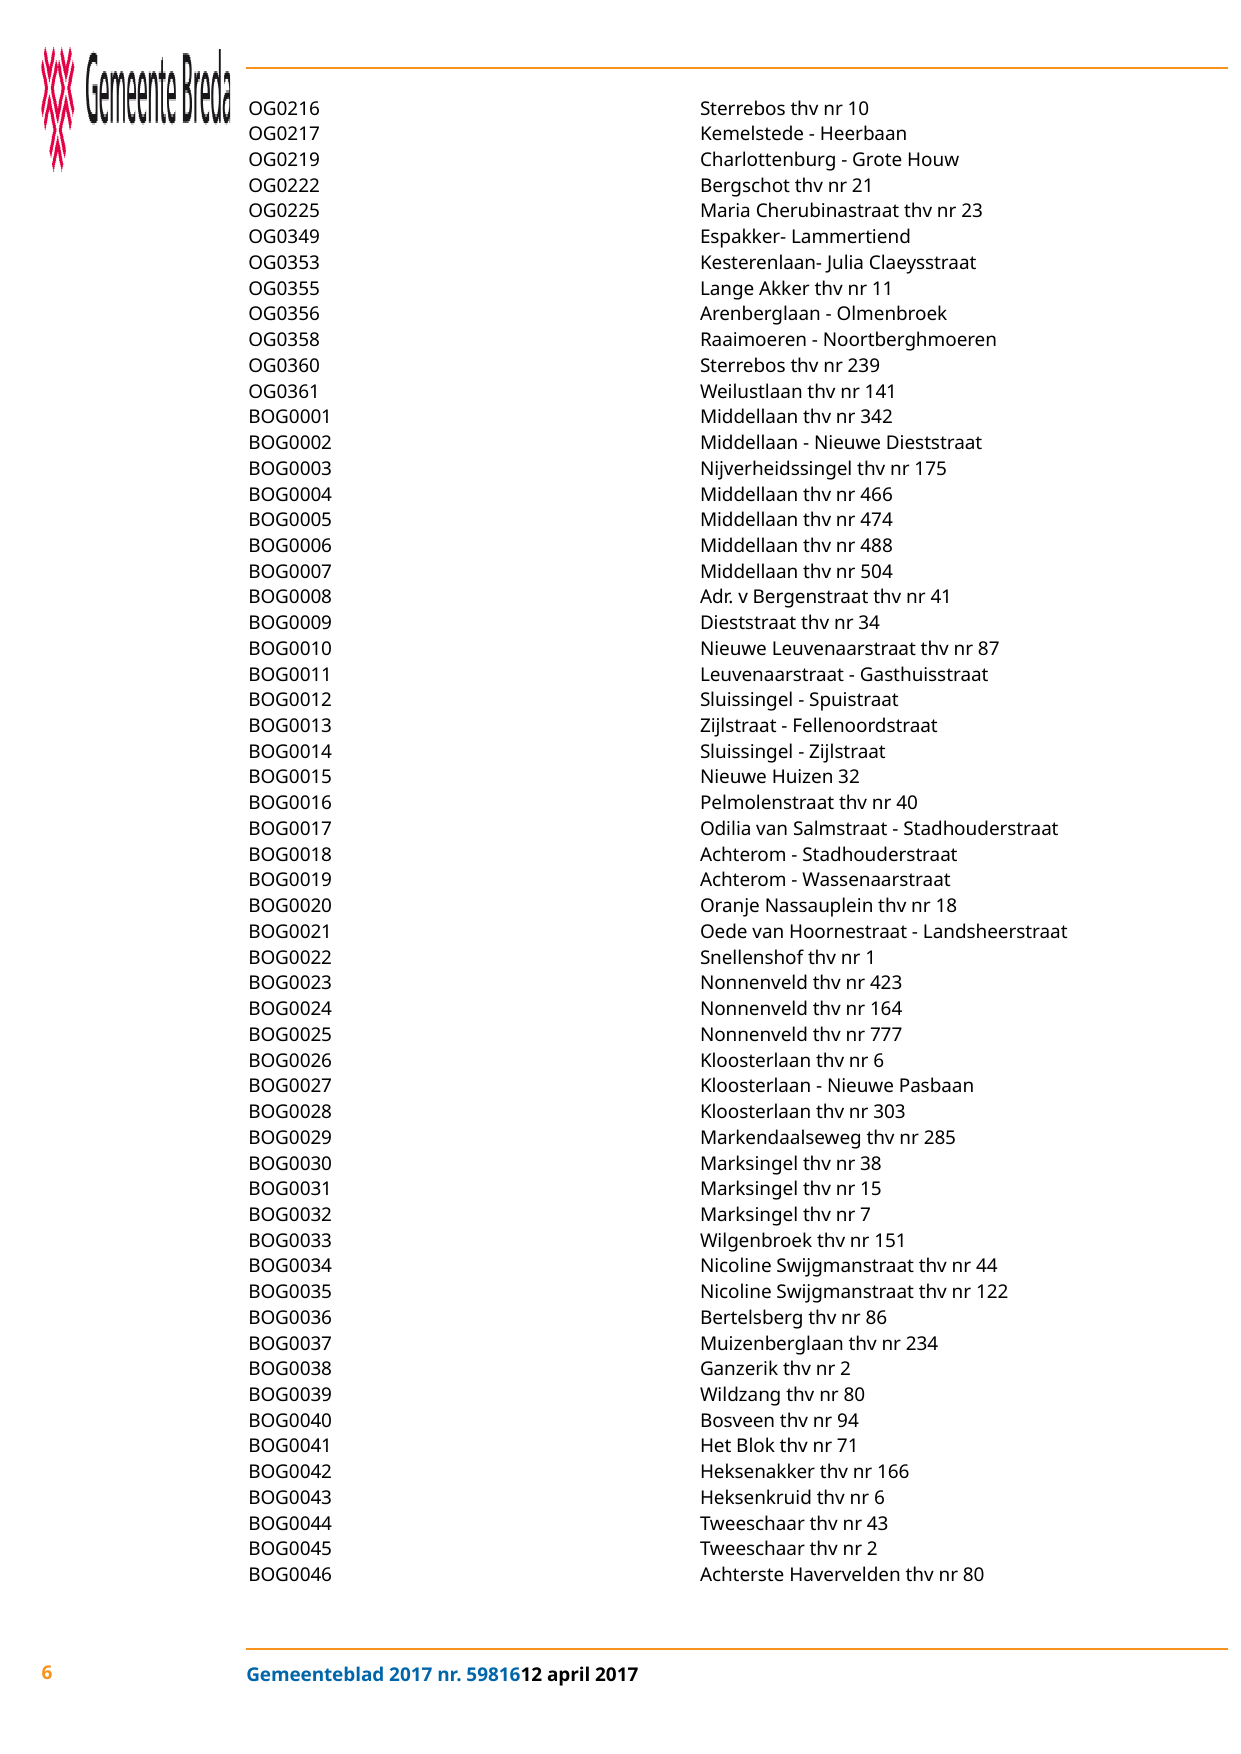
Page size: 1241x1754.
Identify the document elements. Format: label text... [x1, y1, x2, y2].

table_cell Heksenakker thv nr 166 [700, 1459, 1152, 1484]
table_cell BOG0014 [248, 738, 700, 764]
table_cell BOG0034 [248, 1253, 700, 1278]
table_cell Charlottenburg - Grote Houw [700, 146, 1152, 172]
table_cell Tweeschaar thv nr 43 [700, 1510, 1152, 1536]
table_cell Nonnenveld thv nr 164 [700, 995, 1152, 1021]
table_cell Lange Akker thv nr 11 [700, 275, 1152, 301]
table_cell Tweeschaar thv nr 2 [700, 1536, 1152, 1561]
table_cell BOG0007 [248, 558, 700, 584]
table_cell BOG0045 [248, 1536, 700, 1561]
table_cell BOG0046 [248, 1561, 700, 1587]
table_cell BOG0032 [248, 1201, 700, 1227]
table_cell BOG0044 [248, 1510, 700, 1536]
table_cell Middellaan - Nieuwe Dieststraat [700, 429, 1152, 455]
table_cell Middellaan thv nr 488 [700, 532, 1152, 558]
table_cell Nieuwe Huizen 32 [700, 764, 1152, 789]
table_cell OG0358 [248, 326, 700, 352]
table_cell BOG0003 [248, 455, 700, 481]
table_cell Middellaan thv nr 504 [700, 558, 1152, 584]
table_cell BOG0011 [248, 661, 700, 687]
table_cell BOG0033 [248, 1227, 700, 1253]
table_cell OG0222 [248, 172, 700, 198]
picture [41, 47, 231, 172]
table_cell Pelmolenstraat thv nr 40 [700, 790, 1152, 815]
table_cell Ganzerik thv nr 2 [700, 1356, 1152, 1381]
table_cell Oranje Nassauplein thv nr 18 [700, 893, 1152, 918]
table_cell BOG0026 [248, 1047, 700, 1072]
table_cell BOG0005 [248, 506, 700, 532]
table_cell Bergschot thv nr 21 [700, 172, 1152, 198]
table_cell OG0219 [248, 146, 700, 172]
table_cell BOG0027 [248, 1073, 700, 1098]
table_cell BOG0036 [248, 1304, 700, 1330]
table_cell Heksenkruid thv nr 6 [700, 1484, 1152, 1510]
table_cell Nicoline Swijgmanstraat thv nr 44 [700, 1253, 1152, 1278]
table_cell Muizenberglaan thv nr 234 [700, 1330, 1152, 1356]
table_cell Leuvenaarstraat - Gasthuisstraat [700, 661, 1152, 687]
table_cell Middellaan thv nr 342 [700, 404, 1152, 429]
table_cell BOG0043 [248, 1484, 700, 1510]
table_cell BOG0023 [248, 970, 700, 995]
table_cell Achterom - Stadhouderstraat [700, 841, 1152, 867]
table_cell BOG0040 [248, 1407, 700, 1433]
table_cell Middellaan thv nr 466 [700, 481, 1152, 506]
table_cell OG0216 [248, 95, 700, 121]
table_cell BOG0010 [248, 635, 700, 661]
table_cell BOG0030 [248, 1150, 700, 1175]
table_cell OG0356 [248, 301, 700, 326]
table_cell BOG0009 [248, 609, 700, 635]
table_cell Kloosterlaan thv nr 6 [700, 1047, 1152, 1072]
table_cell BOG0028 [248, 1098, 700, 1124]
table_cell Het Blok thv nr 71 [700, 1433, 1152, 1458]
table_cell Arenberglaan - Olmenbroek [700, 301, 1152, 326]
table_cell OG0217 [248, 121, 700, 146]
table_cell BOG0042 [248, 1459, 700, 1484]
table_cell Zijlstraat - Fellenoordstraat [700, 712, 1152, 738]
table_cell OG0225 [248, 198, 700, 223]
table_cell BOG0004 [248, 481, 700, 506]
table_cell Nonnenveld thv nr 423 [700, 970, 1152, 995]
table_cell Markendaalseweg thv nr 285 [700, 1124, 1152, 1150]
table_cell Marksingel thv nr 38 [700, 1150, 1152, 1175]
table_cell OG0360 [248, 352, 700, 378]
table_cell BOG0021 [248, 918, 700, 944]
table_cell Espakker- Lammertiend [700, 224, 1152, 249]
table_cell BOG0006 [248, 532, 700, 558]
table_cell Wilgenbroek thv nr 151 [700, 1227, 1152, 1253]
table_cell Dieststraat thv nr 34 [700, 609, 1152, 635]
table_cell BOG0019 [248, 867, 700, 892]
table_cell OG0349 [248, 224, 700, 249]
table_cell Snellenshof thv nr 1 [700, 944, 1152, 969]
table_cell BOG0020 [248, 893, 700, 918]
table_cell Kloosterlaan thv nr 303 [700, 1098, 1152, 1124]
table_cell BOG0039 [248, 1381, 700, 1407]
table_cell Nicoline Swijgmanstraat thv nr 122 [700, 1278, 1152, 1304]
table_cell BOG0018 [248, 841, 700, 867]
table_cell Nonnenveld thv nr 777 [700, 1021, 1152, 1047]
table_cell Bertelsberg thv nr 86 [700, 1304, 1152, 1330]
table_cell Middellaan thv nr 474 [700, 506, 1152, 532]
table_cell OG0361 [248, 378, 700, 403]
table_cell Nieuwe Leuvenaarstraat thv nr 87 [700, 635, 1152, 661]
table_cell BOG0037 [248, 1330, 700, 1356]
table_cell Achterste Havervelden thv nr 80 [700, 1561, 1152, 1587]
table_cell Odilia van Salmstraat - Stadhouderstraat [700, 815, 1152, 841]
table_cell Kesterenlaan- Julia Claeysstraat [700, 249, 1152, 275]
table_cell BOG0013 [248, 712, 700, 738]
table_cell Raaimoeren - Noortberghmoeren [700, 326, 1152, 352]
table_cell Adr. v Bergenstraat thv nr 41 [700, 584, 1152, 609]
table_cell Oede van Hoornestraat - Landsheerstraat [700, 918, 1152, 944]
table_cell BOG0012 [248, 687, 700, 712]
table_cell BOG0008 [248, 584, 700, 609]
table_cell BOG0002 [248, 429, 700, 455]
table_cell BOG0025 [248, 1021, 700, 1047]
table_cell BOG0022 [248, 944, 700, 969]
table_cell Nijverheidssingel thv nr 175 [700, 455, 1152, 481]
table_cell BOG0024 [248, 995, 700, 1021]
table_cell Marksingel thv nr 7 [700, 1201, 1152, 1227]
table_cell Kemelstede - Heerbaan [700, 121, 1152, 146]
table_cell BOG0016 [248, 790, 700, 815]
table_cell OG0355 [248, 275, 700, 301]
table_cell Weilustlaan thv nr 141 [700, 378, 1152, 403]
table_cell BOG0038 [248, 1356, 700, 1381]
table_cell Sterrebos thv nr 239 [700, 352, 1152, 378]
table_cell BOG0017 [248, 815, 700, 841]
table_cell Achterom - Wassenaarstraat [700, 867, 1152, 892]
table_cell OG0353 [248, 249, 700, 275]
table_cell Sluissingel - Zijlstraat [700, 738, 1152, 764]
table_cell Sterrebos thv nr 10 [700, 95, 1152, 121]
table_cell Maria Cherubinastraat thv nr 23 [700, 198, 1152, 223]
table_cell BOG0031 [248, 1175, 700, 1201]
table_cell Wildzang thv nr 80 [700, 1381, 1152, 1407]
table_cell Sluissingel - Spuistraat [700, 687, 1152, 712]
table_cell BOG0035 [248, 1278, 700, 1304]
table_cell BOG0001 [248, 404, 700, 429]
table_cell BOG0015 [248, 764, 700, 789]
table_cell Bosveen thv nr 94 [700, 1407, 1152, 1433]
table_cell BOG0041 [248, 1433, 700, 1458]
table_cell Marksingel thv nr 15 [700, 1175, 1152, 1201]
table_cell BOG0029 [248, 1124, 700, 1150]
table_cell Kloosterlaan - Nieuwe Pasbaan [700, 1073, 1152, 1098]
